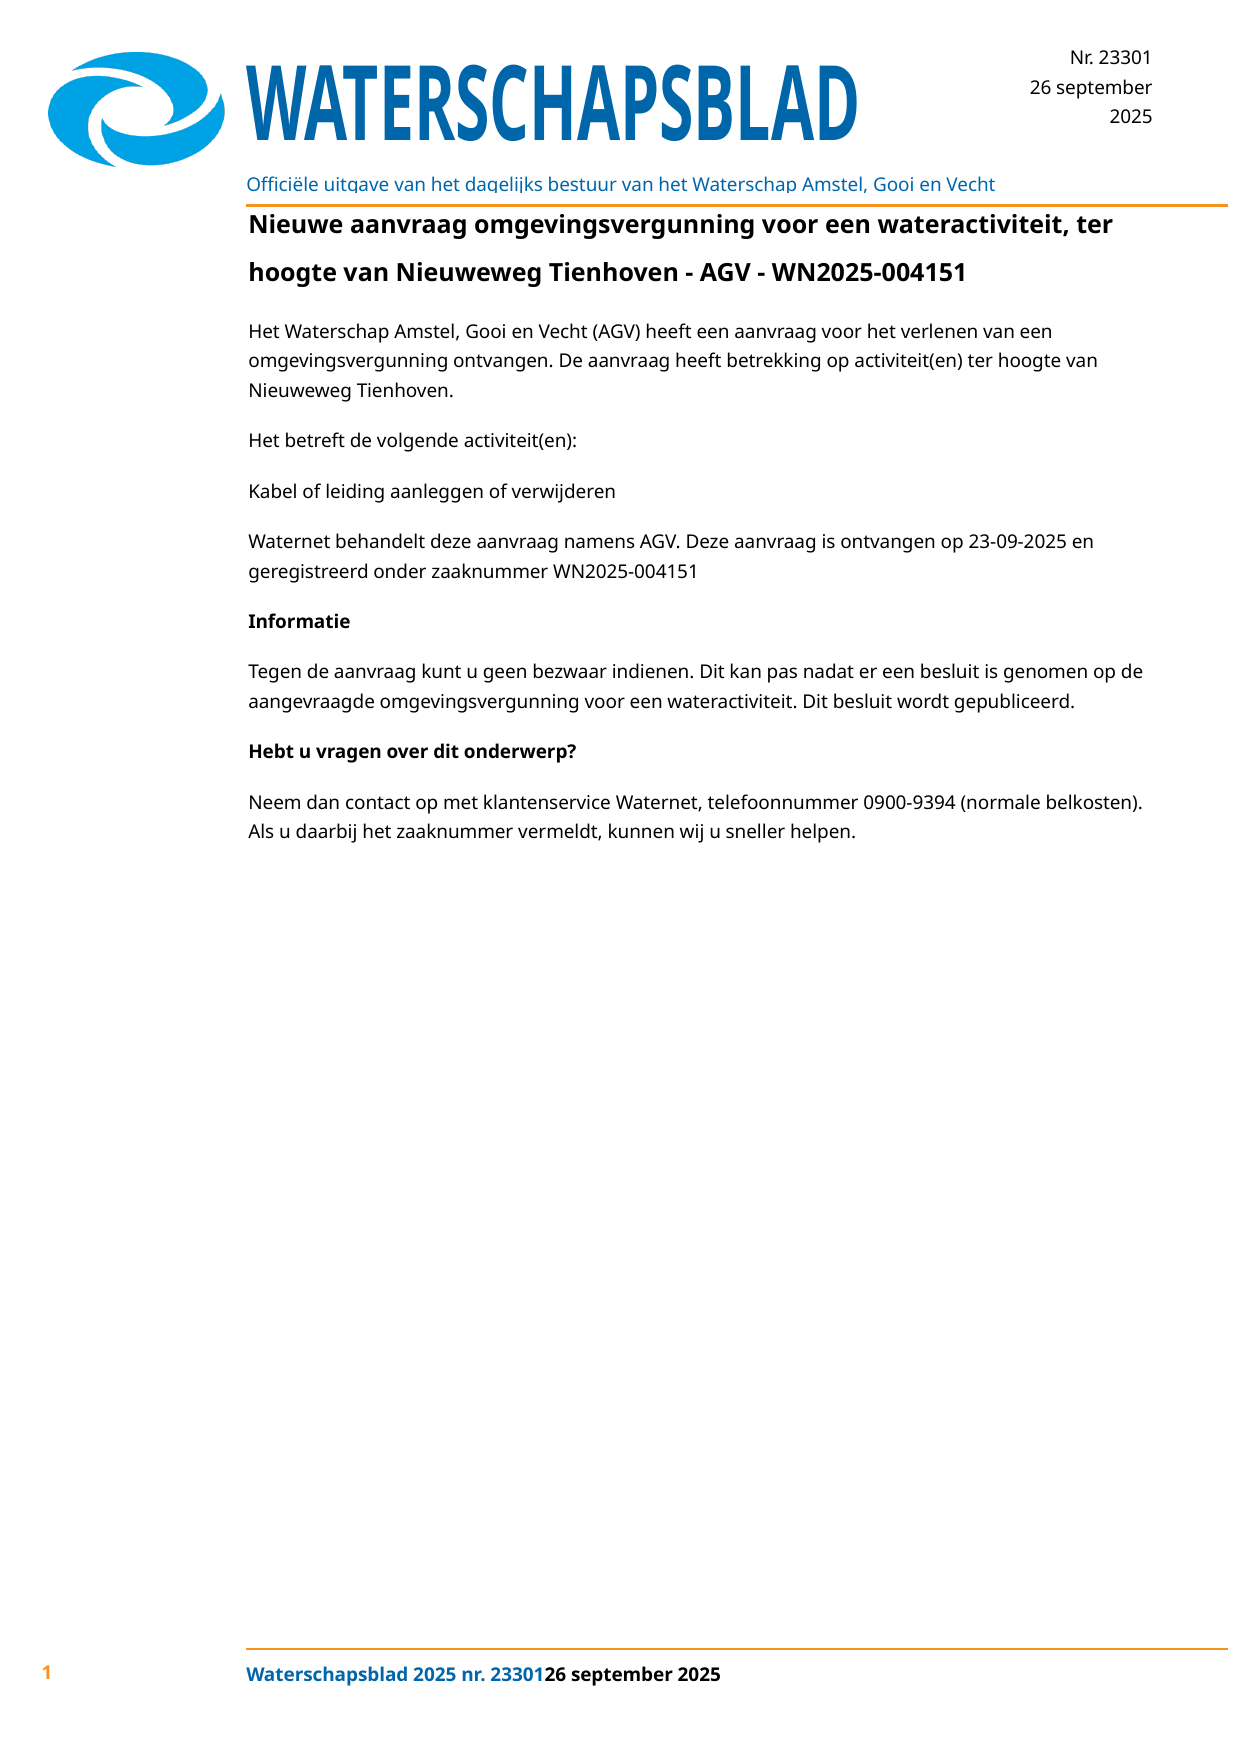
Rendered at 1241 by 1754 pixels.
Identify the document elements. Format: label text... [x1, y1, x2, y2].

text Waternet behandelt deze aanvraag namens AGV. Deze aanvraag is ontvangen op 23-09-2025 en geregistreerd onder zaaknummer WN2025-004151 [248, 528, 1152, 584]
text Tegen de aanvraag kunt u geen bezwaar indienen. Dit kan pas nadat er een besluit is genomen op de aangevraagde omgevingsvergunning voor een wateractiviteit. Dit besluit wordt gepubliceerd. [248, 659, 1152, 714]
picture [41, 47, 231, 172]
text Informatie [248, 608, 1152, 634]
text Kabel of leiding aanleggen of verwijderen [248, 478, 1152, 504]
text Het Waterschap Amstel, Gooi en Vecht (AGV) heeft een aanvraag voor het verlenen van een omgevingsvergunning ontvangen. De aanvraag heeft betrekking op activiteit(en) ter hoogte van Nieuweweg Tienhoven. [248, 318, 1152, 403]
text Nieuwe aanvraag omgevingsvergunning voor een wateractiviteit, ter hoogte van Nieuweweg Tienhoven - AGV - WN2025-004151 [248, 207, 1152, 288]
text Het betreft de volgende activiteit(en): [248, 427, 1152, 453]
text Neem dan contact op met klantenservice Waternet, telefoonnummer 0900-9394 (normale belkosten). Als u daarbij het zaaknummer vermeldt, kunnen wij u sneller helpen. [248, 789, 1152, 844]
text Hebt u vragen over dit onderwerp? [248, 739, 1152, 764]
